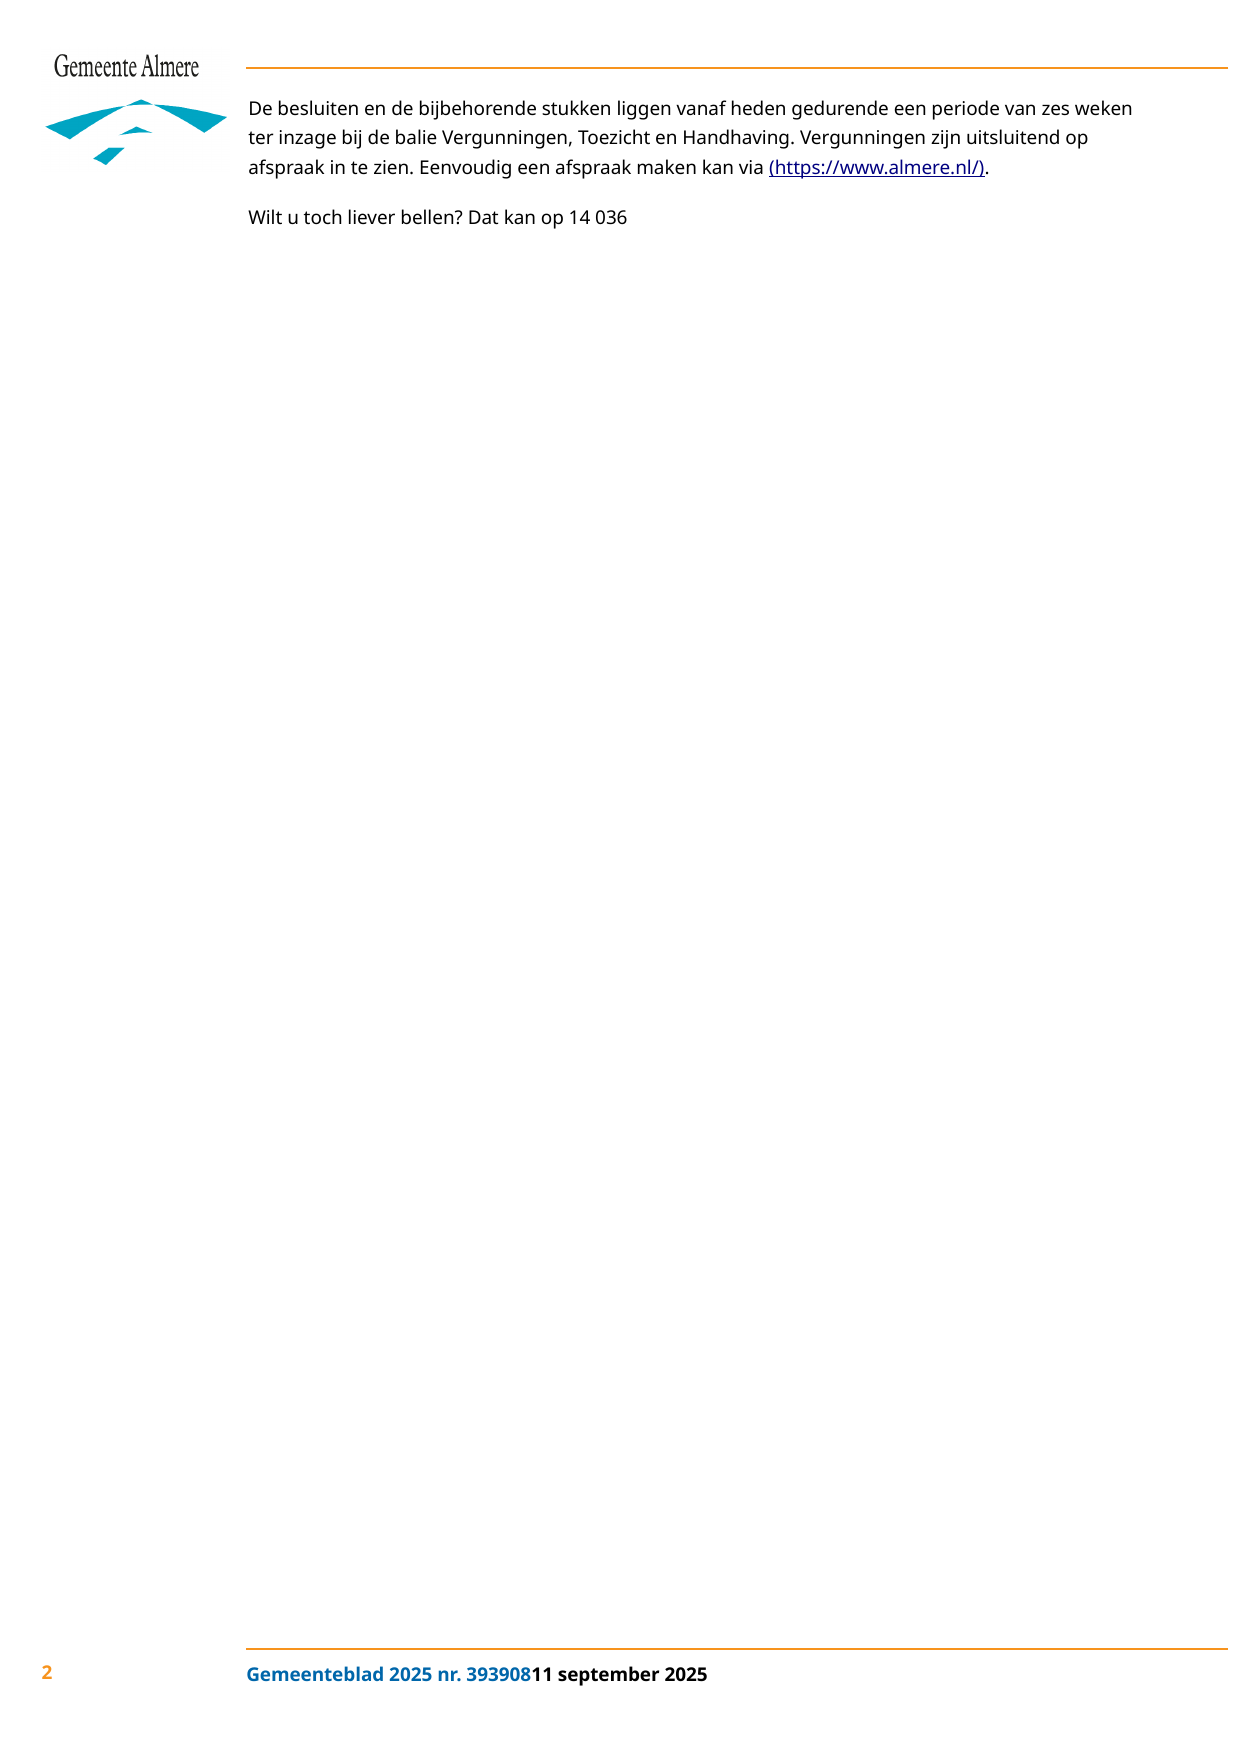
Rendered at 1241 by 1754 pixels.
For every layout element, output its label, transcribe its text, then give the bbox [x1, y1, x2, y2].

text De besluiten en de bijbehorende stukken liggen vanaf heden gedurende een periode van zes weken ter inzage bij de balie Vergunningen, Toezicht en Handhaving. Vergunningen zijn uitsluitend op afspraak in te zien. Eenvoudig een afspraak maken kan via (https://www.almere.nl/). [248, 95, 1152, 180]
picture [41, 47, 231, 172]
text Wilt u toch liever bellen? Dat kan op 14 036 [248, 204, 1152, 230]
